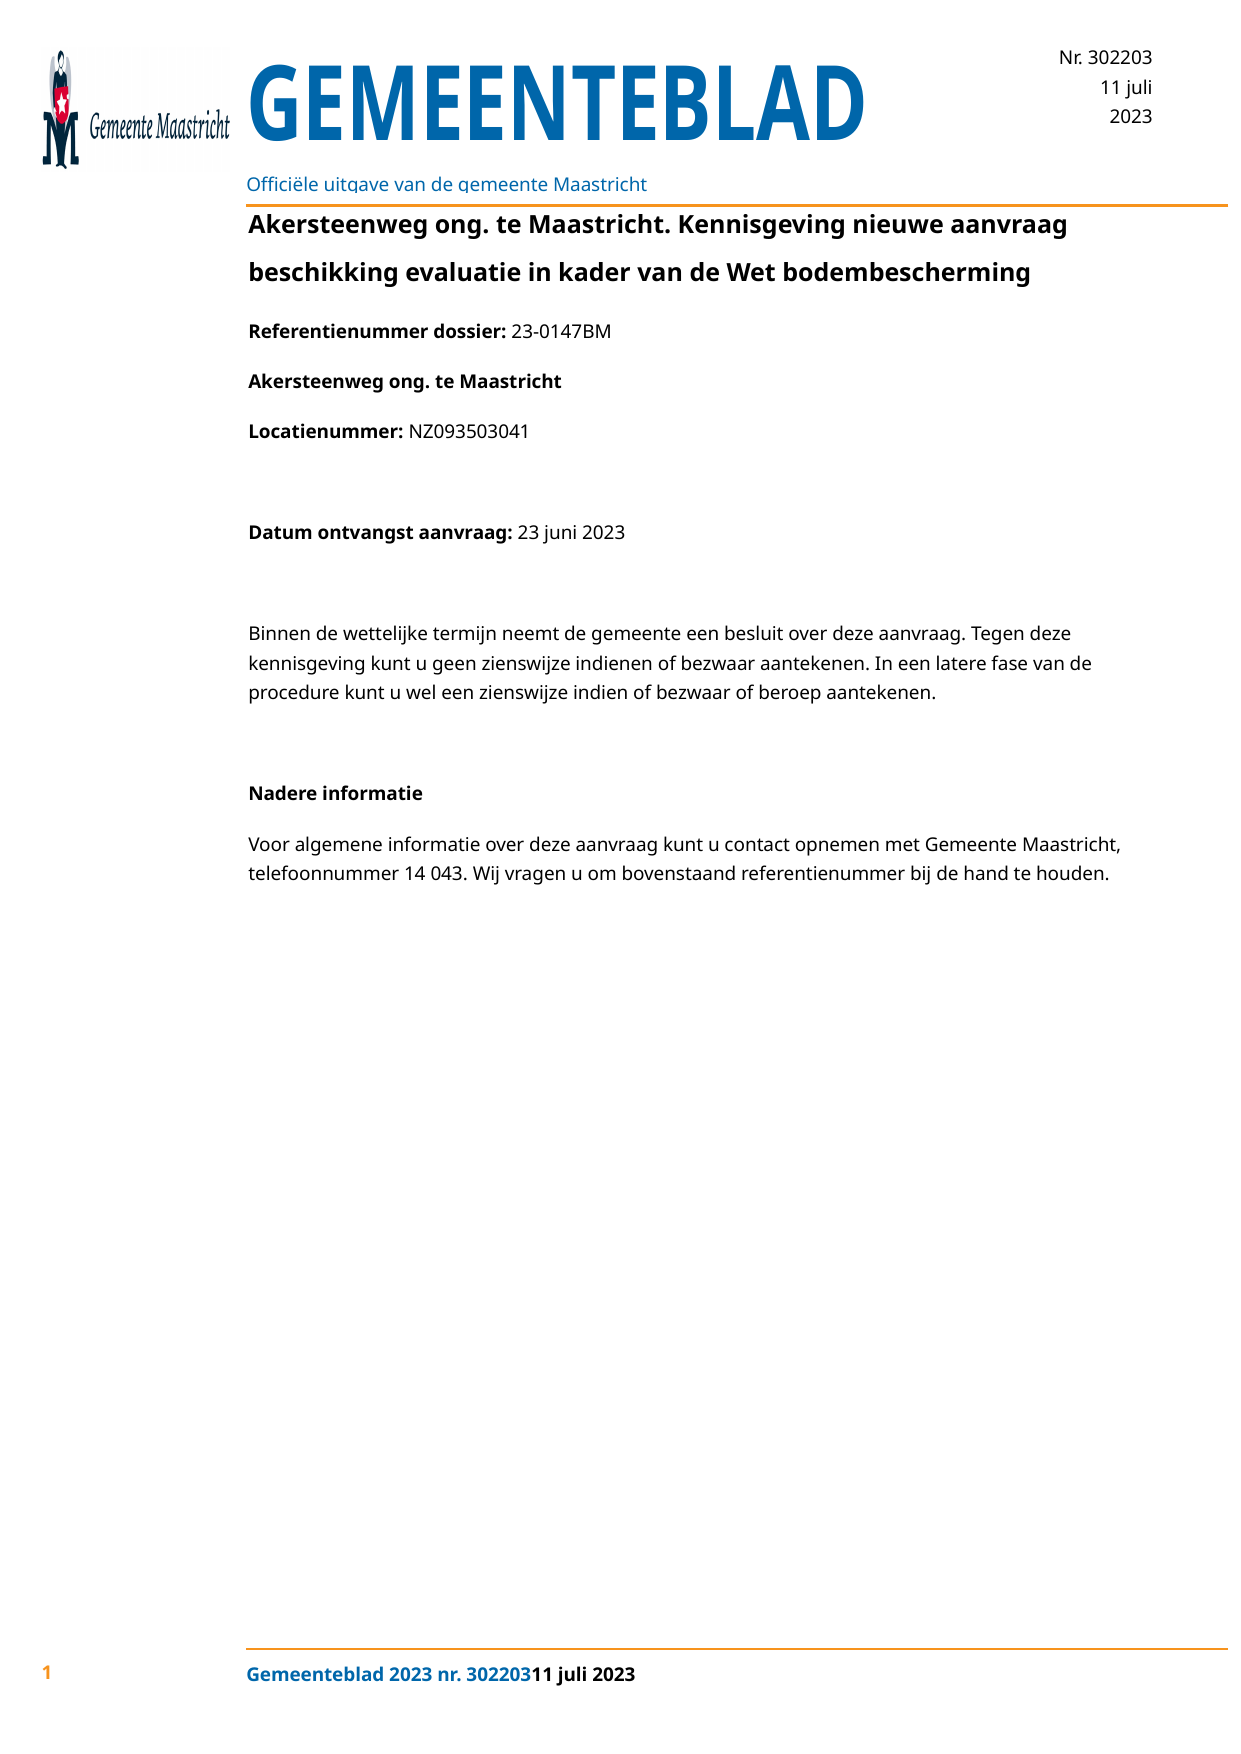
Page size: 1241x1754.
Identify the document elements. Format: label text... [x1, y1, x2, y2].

text Binnen de wettelijke termijn neemt de gemeente een besluit over deze aanvraag. Tegen deze kennisgeving kunt u geen zienswijze indienen of bezwaar aantekenen. In een latere fase van de procedure kunt u wel een zienswijze indien of bezwaar of beroep aantekenen. [248, 620, 1152, 705]
picture [41, 47, 231, 172]
text Locatienummer: NZ093503041 [248, 419, 1152, 444]
text Akersteenweg ong. te Maastricht. Kennisgeving nieuwe aanvraag beschikking evaluatie in kader van de Wet bodembescherming [248, 207, 1152, 288]
text Referentienummer dossier: 23-0147BM [248, 318, 1152, 344]
text Akersteenweg ong. te Maastricht [248, 368, 1152, 394]
text Voor algemene informatie over deze aanvraag kunt u contact opnemen met Gemeente Maastricht, telefoonnummer 14 043. Wij vragen u om bovenstaand referentienummer bij de hand te houden. [248, 831, 1152, 886]
text Datum ontvangst aanvraag: 23 juni 2023 [248, 519, 1152, 545]
text Nadere informatie [248, 780, 1152, 806]
